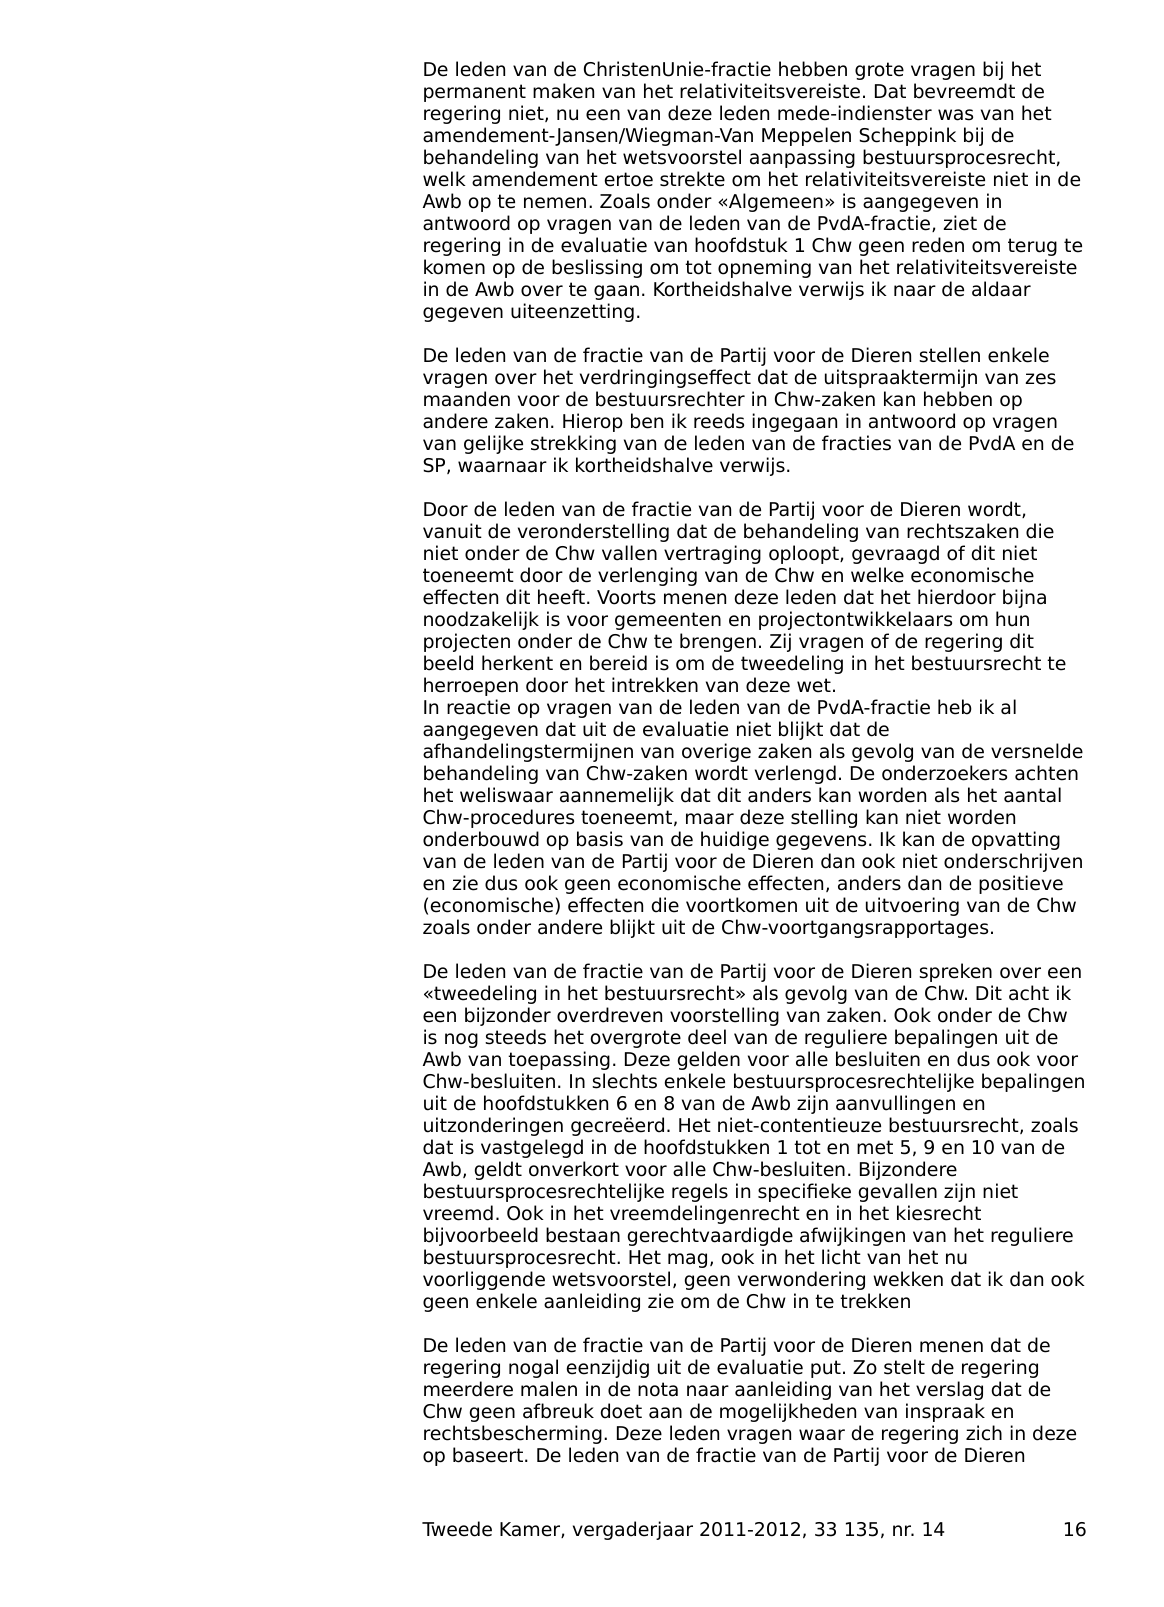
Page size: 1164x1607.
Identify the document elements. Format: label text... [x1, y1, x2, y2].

text De leden van de fractie van de Partij voor de Dieren spreken over een «tweedeling in het bestuursrecht» als gevolg van de Chw. Dit acht ik een bijzonder overdreven voorstelling van zaken. Ook onder de Chw is nog steeds het overgrote deel van de reguliere bepalingen uit de Awb van toepassing. Deze gelden voor alle besluiten en dus ook voor Chw-besluiten. In slechts enkele bestuursprocesrechtelijke bepalingen uit de hoofdstukken 6 en 8 van de Awb zijn aanvullingen en uitzonderingen gecreëerd. Het niet-contentieuze bestuursrecht, zoals dat is vastgelegd in de hoofdstukken 1 tot en met 5, 9 en 10 van de Awb, geldt onverkort voor alle Chw-besluiten. Bijzondere bestuursprocesrechtelijke regels in specifieke gevallen zijn niet vreemd. Ook in het vreemdelingenrecht en in het kiesrecht bijvoorbeeld bestaan gerechtvaardigde afwijkingen van het reguliere bestuursprocesrecht. Het mag, ook in het licht van het nu voorliggende wetsvoorstel, geen verwondering wekken dat ik dan ook geen enkele aanleiding zie om de Chw in te trekken [422, 961, 1087, 1312]
text Door de leden van de fractie van de Partij voor de Dieren wordt, vanuit de veronderstelling dat de behandeling van rechtszaken die niet onder de Chw vallen vertraging oploopt, gevraagd of dit niet toeneemt door de verlenging van de Chw en welke economische effecten dit heeft. Voorts menen deze leden dat het hierdoor bijna noodzakelijk is voor gemeenten en projectontwikkelaars om hun projecten onder de Chw te brengen. Zij vragen of de regering dit beeld herkent en bereid is om de tweedeling in het bestuursrecht te herroepen door het intrekken van deze wet. [422, 499, 1087, 697]
text In reactie op vragen van de leden van de PvdA-fractie heb ik al aangegeven dat uit de evaluatie niet blijkt dat de afhandelingstermijnen van overige zaken als gevolg van de versnelde behandeling van Chw-zaken wordt verlengd. De onderzoekers achten het weliswaar aannemelijk dat dit anders kan worden als het aantal Chw-procedures toeneemt, maar deze stelling kan niet worden onderbouwd op basis van de huidige gegevens. Ik kan de opvatting van de leden van de Partij voor de Dieren dan ook niet onderschrijven en zie dus ook geen economische effecten, anders dan de positieve (economische) effecten die voortkomen uit de uitvoering van de Chw zoals onder andere blijkt uit de Chw-voortgangsrapportages. [422, 697, 1087, 939]
text De leden van de fractie van de Partij voor de Dieren stellen enkele vragen over het verdringingseffect dat de uitspraaktermijn van zes maanden voor de bestuursrechter in Chw-zaken kan hebben op andere zaken. Hierop ben ik reeds ingegaan in antwoord op vragen van gelijke strekking van de leden van de fracties van de PvdA en de SP, waarnaar ik kortheidshalve verwijs. [422, 345, 1087, 477]
text De leden van de fractie van de Partij voor de Dieren menen dat de regering nogal eenzijdig uit de evaluatie put. Zo stelt de regering meerdere malen in de nota naar aanleiding van het verslag dat de Chw geen afbreuk doet aan de mogelijkheden van inspraak en rechtsbescherming. Deze leden vragen waar de regering zich in deze op baseert. De leden van de fractie van de Partij voor de Dieren [422, 1335, 1087, 1467]
text De leden van de ChristenUnie-fractie hebben grote vragen bij het permanent maken van het relativiteitsvereiste. Dat bevreemdt de regering niet, nu een van deze leden mede-indienster was van het amendement-Jansen/Wiegman-Van Meppelen Scheppink bij de behandeling van het wetsvoorstel aanpassing bestuursprocesrecht, welk amendement ertoe strekte om het relativiteitsvereiste niet in de Awb op te nemen. Zoals onder «Algemeen» is aangegeven in antwoord op vragen van de leden van de PvdA-fractie, ziet de regering in de evaluatie van hoofdstuk 1 Chw geen reden om terug te komen op de beslissing om tot opneming van het relativiteitsvereiste in de Awb over te gaan. Kortheidshalve verwijs ik naar de aldaar gegeven uiteenzetting. [422, 59, 1087, 323]
